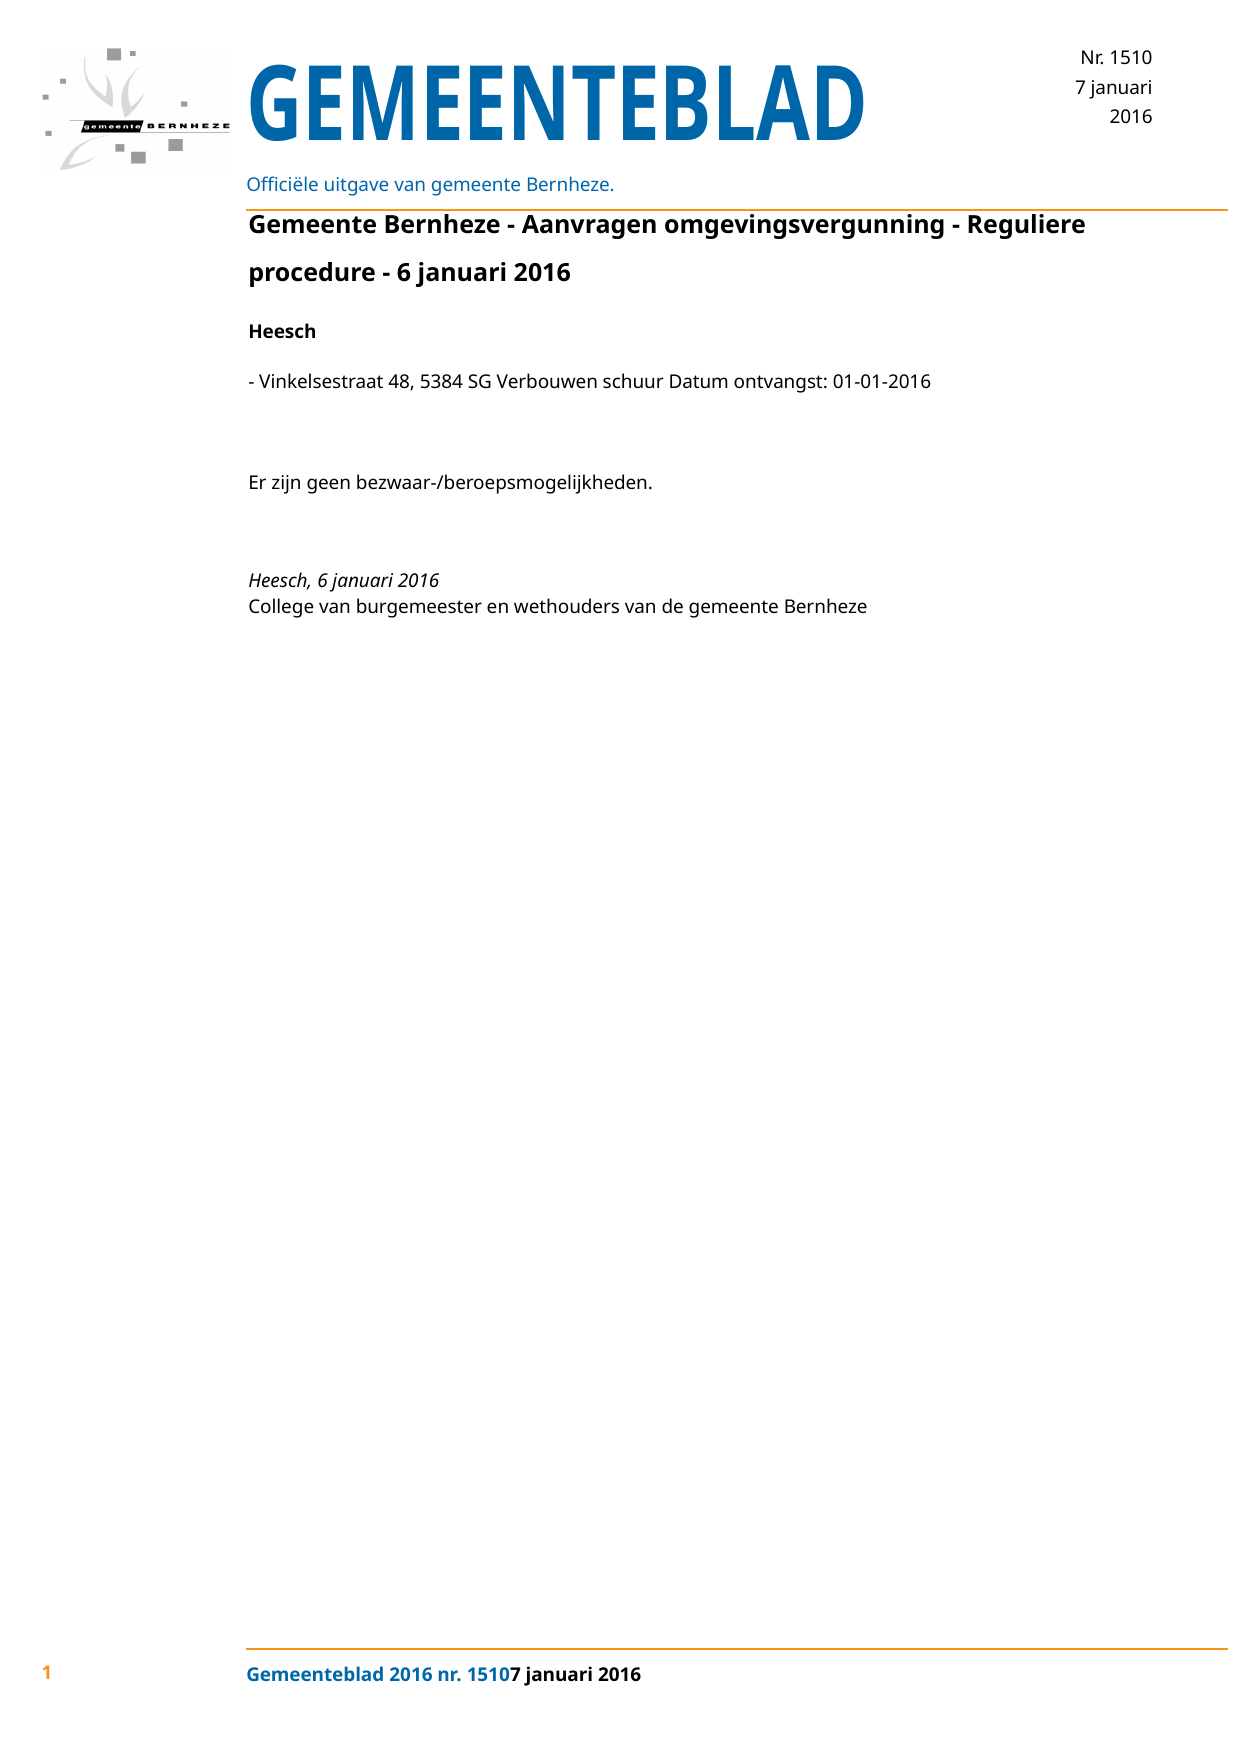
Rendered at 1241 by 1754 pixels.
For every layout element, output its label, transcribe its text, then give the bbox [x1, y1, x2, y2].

text - Vinkelsestraat 48, 5384 SG Verbouwen schuur Datum ontvangst: 01-01-2016 [248, 368, 1152, 394]
text Gemeente Bernheze - Aanvragen omgevingsvergunning - Reguliere procedure - 6 januari 2016 [248, 211, 1152, 288]
picture [41, 47, 231, 172]
text College van burgemeester en wethouders van de gemeente Bernheze [248, 593, 1152, 619]
text Heesch, 6 januari 2016 [248, 567, 1152, 593]
text Er zijn geen bezwaar-/beroepsmogelijkheden. [248, 469, 1152, 495]
text Heesch [248, 318, 1152, 344]
